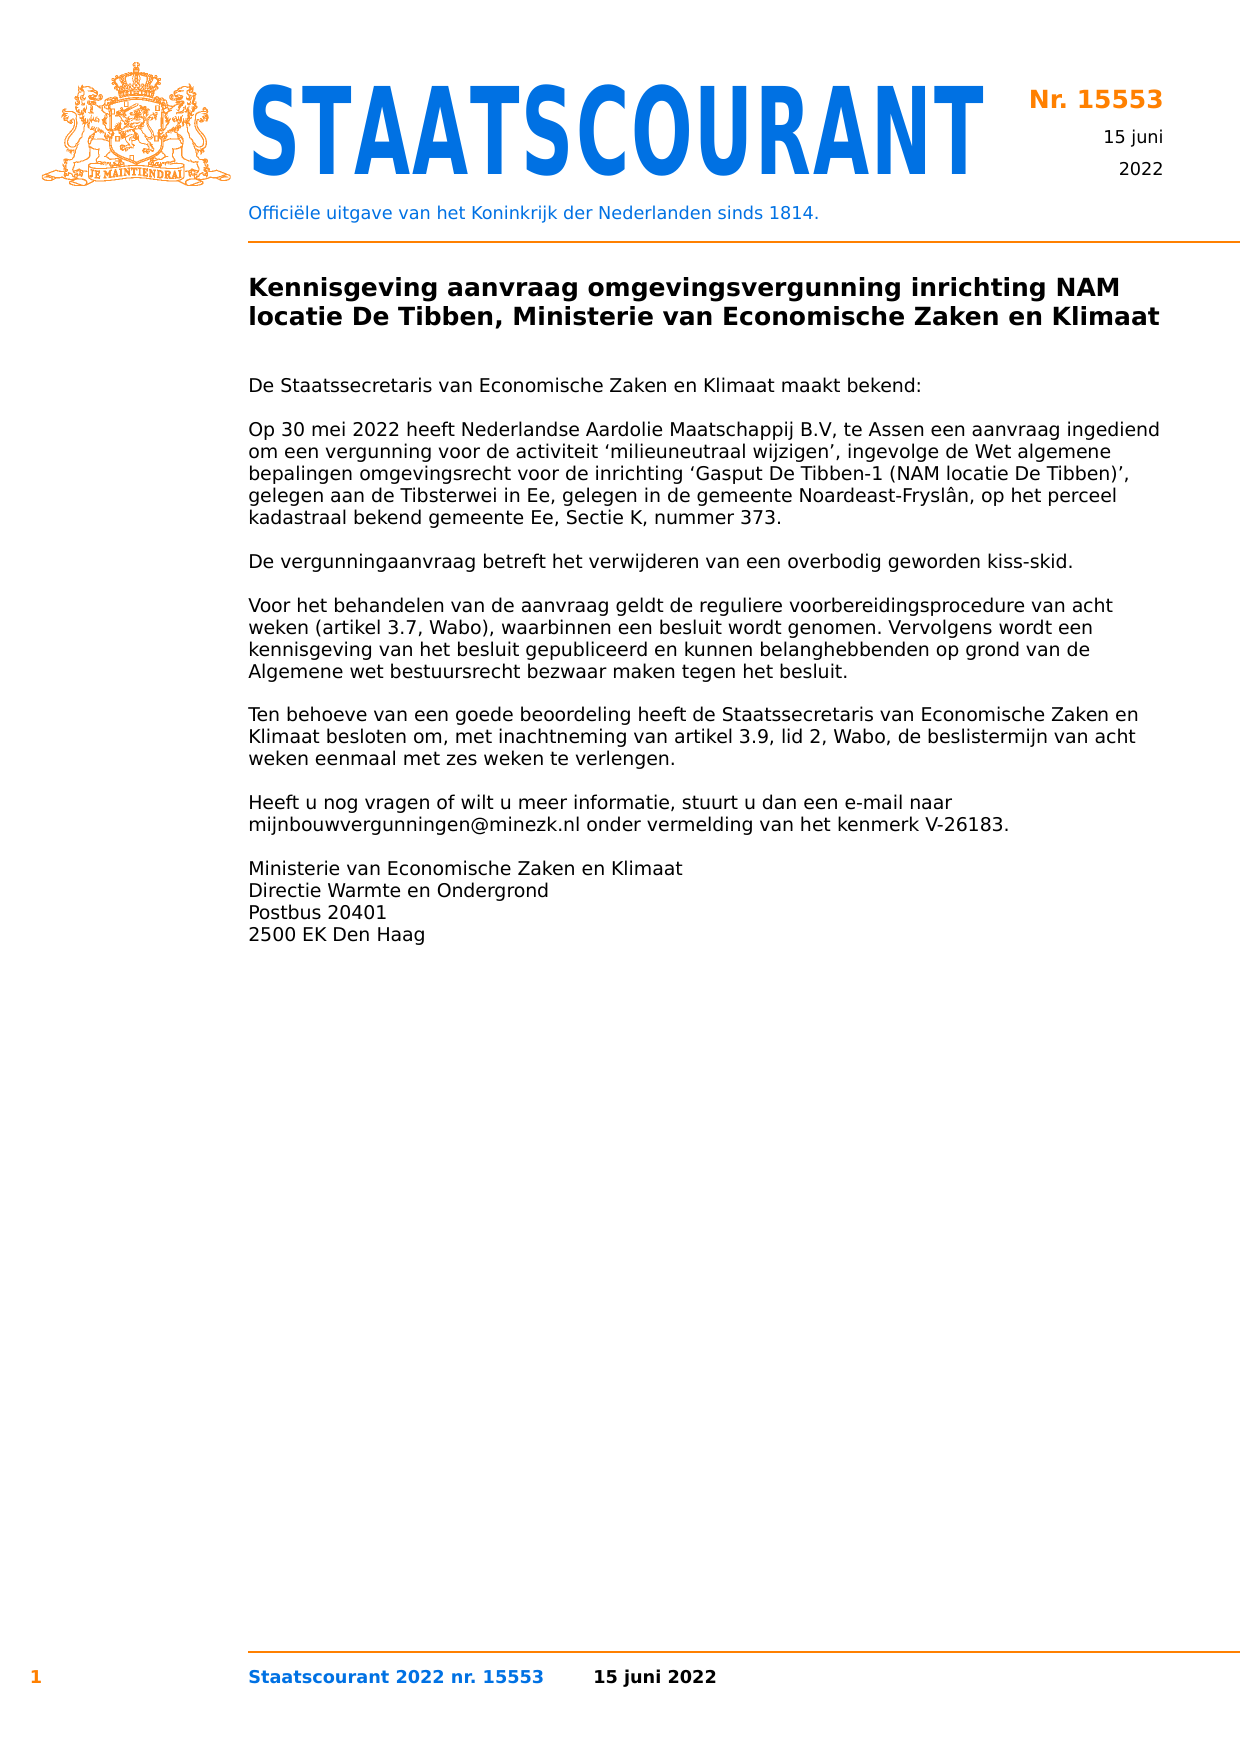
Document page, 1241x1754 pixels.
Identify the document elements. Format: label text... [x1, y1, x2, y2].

table_header [25, 62, 248, 241]
text De Staatssecretaris van Economische Zaken en Klimaat maakt bekend: [248, 375, 1163, 397]
text Voor het behandelen van de aanvraag geldt de reguliere voorbereidingsprocedure van acht weken (artikel 3.7, Wabo), waarbinnen een besluit wordt genomen. Vervolgens wordt een kennisgeving van het besluit gepubliceerd en kunnen belanghebbenden op grond van de Algemene wet bestuursrecht bezwaar maken tegen het besluit. [248, 594, 1163, 682]
text Directie Warmte en Ondergrond [248, 880, 1163, 902]
picture [41, 62, 231, 186]
table_cell Officiële uitgave van het Koninkrijk der Nederlanden sinds 1814. [248, 203, 1240, 241]
text Postbus 20401 [248, 902, 1163, 924]
table_cell 15 juni [998, 121, 1240, 153]
text Ten behoeve van een goede beoordeling heeft de Staatssecretaris van Economische Zaken en Klimaat besloten om, met inachtneming van artikel 3.9, lid 2, Wabo, de beslistermijn van acht weken eenmaal met zes weken te verlengen. [248, 704, 1163, 770]
text Heeft u nog vragen of wilt u meer informatie, stuurt u dan een e-mail naar mijnbouwvergunningen@minezk.nl onder vermelding van het kenmerk V-26183. [248, 792, 1163, 836]
subtitle Kennisgeving aanvraag omgevingsvergunning inrichting NAM locatie De Tibben, Ministerie van Economische Zaken en Klimaat [248, 273, 1163, 331]
text 2500 EK Den Haag [248, 924, 1163, 946]
text Ministerie van Economische Zaken en Klimaat [248, 858, 1163, 880]
table_header STAATSCOURANT [248, 62, 998, 203]
table_cell 2022 [998, 153, 1240, 203]
table_header Nr. 15553 [998, 62, 1240, 121]
text De vergunningaanvraag betreft het verwijderen van een overbodig geworden kiss-skid. [248, 551, 1163, 573]
text Op 30 mei 2022 heeft Nederlandse Aardolie Maatschappij B.V, te Assen een aanvraag ingediend om een vergunning voor de activiteit ‘milieuneutraal wijzigen’, ingevolge de Wet algemene bepalingen omgevingsrecht voor de inrichting ‘Gasput De Tibben-1 (NAM locatie De Tibben)’, gelegen aan de Tibsterwei in Ee, gelegen in de gemeente Noardeast-Fryslân, op het perceel kadastraal bekend gemeente Ee, Sectie K, nummer 373. [248, 419, 1163, 529]
